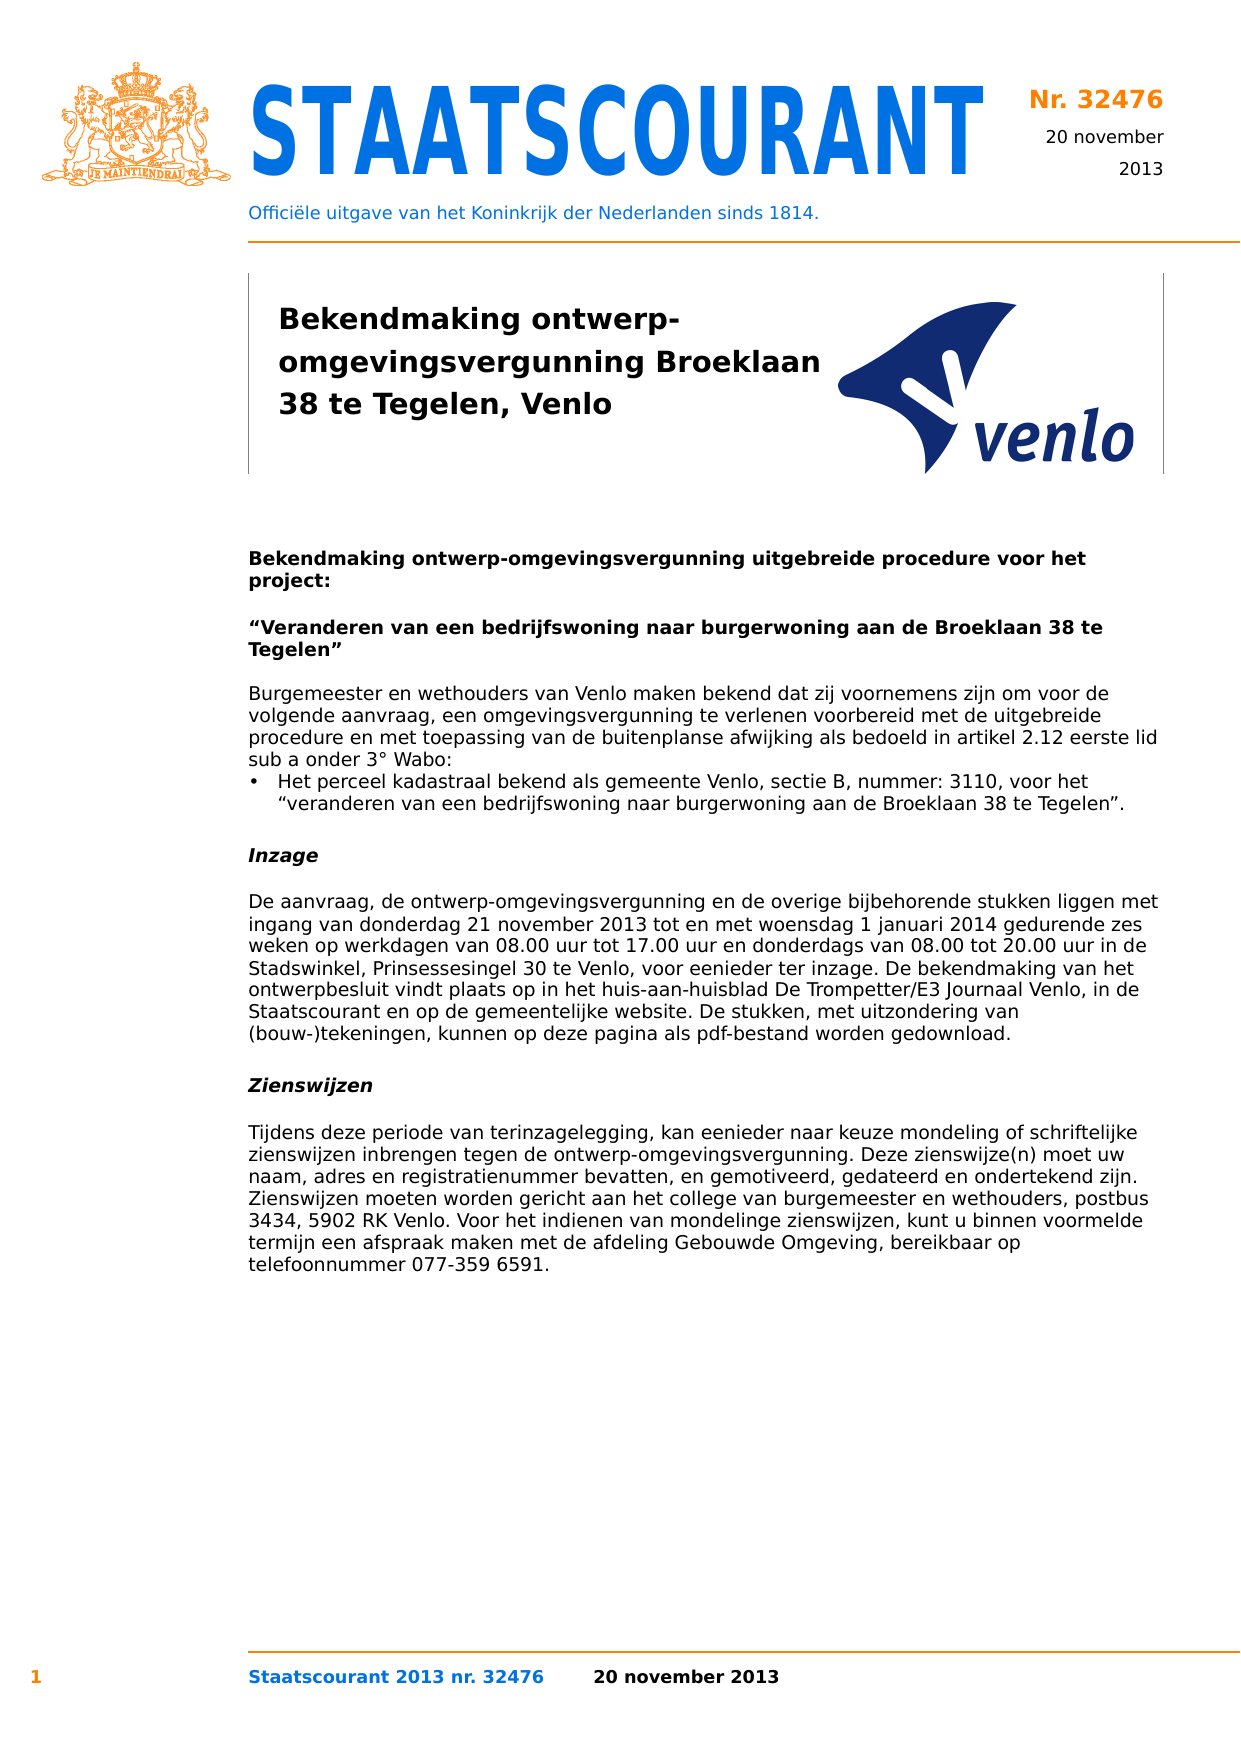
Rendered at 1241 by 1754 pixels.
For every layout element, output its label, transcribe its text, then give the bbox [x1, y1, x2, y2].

table_header Nr. 32476 [998, 62, 1240, 121]
text Tijdens deze periode van terinzagelegging, kan eenieder naar keuze mondeling of schriftelijke zienswijzen inbrengen tegen de ontwerp-omgevingsvergunning. Deze zienswijze(n) moet uw naam, adres en registratienummer bevatten, en gemotiveerd, gedateerd en ondertekend zijn. Zienswijzen moeten worden gericht aan het college van burgemeester en wethouders, postbus 3434, 5902 RK Venlo. Voor het indienen van mondelinge zienswijzen, kunt u binnen voormelde termijn een afspraak maken met de afdeling Gebouwde Omgeving, bereikbaar op telefoonnummer 077-359 6591. [248, 1122, 1163, 1276]
table_cell Officiële uitgave van het Koninkrijk der Nederlanden sinds 1814. [248, 203, 1240, 241]
table_cell 20 november [998, 121, 1240, 153]
picture [41, 62, 231, 186]
subtitle Zienswijzen [248, 1075, 1163, 1097]
subtitle Bekendmaking ontwerp-omgevingsvergunning uitgebreide procedure voor het project: [248, 548, 1163, 592]
table_cell 2013 [998, 153, 1240, 203]
text • Het perceel kadastraal bekend als gemeente Venlo, sectie B, nummer: 3110, voor het “veranderen van een bedrijfswoning naar burgerwoning aan de Broeklaan 38 te Tegelen”. [248, 771, 1163, 814]
text De aanvraag, de ontwerp-omgevingsvergunning en de overige bijbehorende stukken liggen met ingang van donderdag 21 november 2013 tot en met woensdag 1 januari 2014 gedurende zes weken op werkdagen van 08.00 uur tot 17.00 uur en donderdags van 08.00 tot 20.00 uur in de Stadswinkel, Prinsessesingel 30 te Venlo, voor eenieder ter inzage. De bekendmaking van het ontwerpbesluit vindt plaats op in het huis-aan-huisblad De Trompetter/E3 Journaal Venlo, in de Staatscourant en op de gemeentelijke website. De stukken, met uitzondering van (bouw-)tekeningen, kunnen op deze pagina als pdf-bestand worden gedownload. [248, 891, 1163, 1045]
subtitle Bekendmaking ontwerp-omgevingsvergunning Broeklaan 38 te Tegelen, Venlo [249, 273, 1163, 474]
text Burgemeester en wethouders van Venlo maken bekend dat zij voornemens zijn om voor de volgende aanvraag, een omgevingsvergunning te verlenen voorbereid met de uitgebreide procedure en met toepassing van de buitenplanse afwijking als bedoeld in artikel 2.12 eerste lid sub a onder 3° Wabo: [248, 683, 1163, 771]
text “Veranderen van een bedrijfswoning naar burgerwoning aan de Broeklaan 38 te Tegelen” [248, 617, 1163, 661]
subtitle Inzage [248, 844, 1163, 866]
table_header STAATSCOURANT [248, 62, 998, 203]
picture [838, 302, 1134, 474]
table_header [25, 62, 248, 241]
